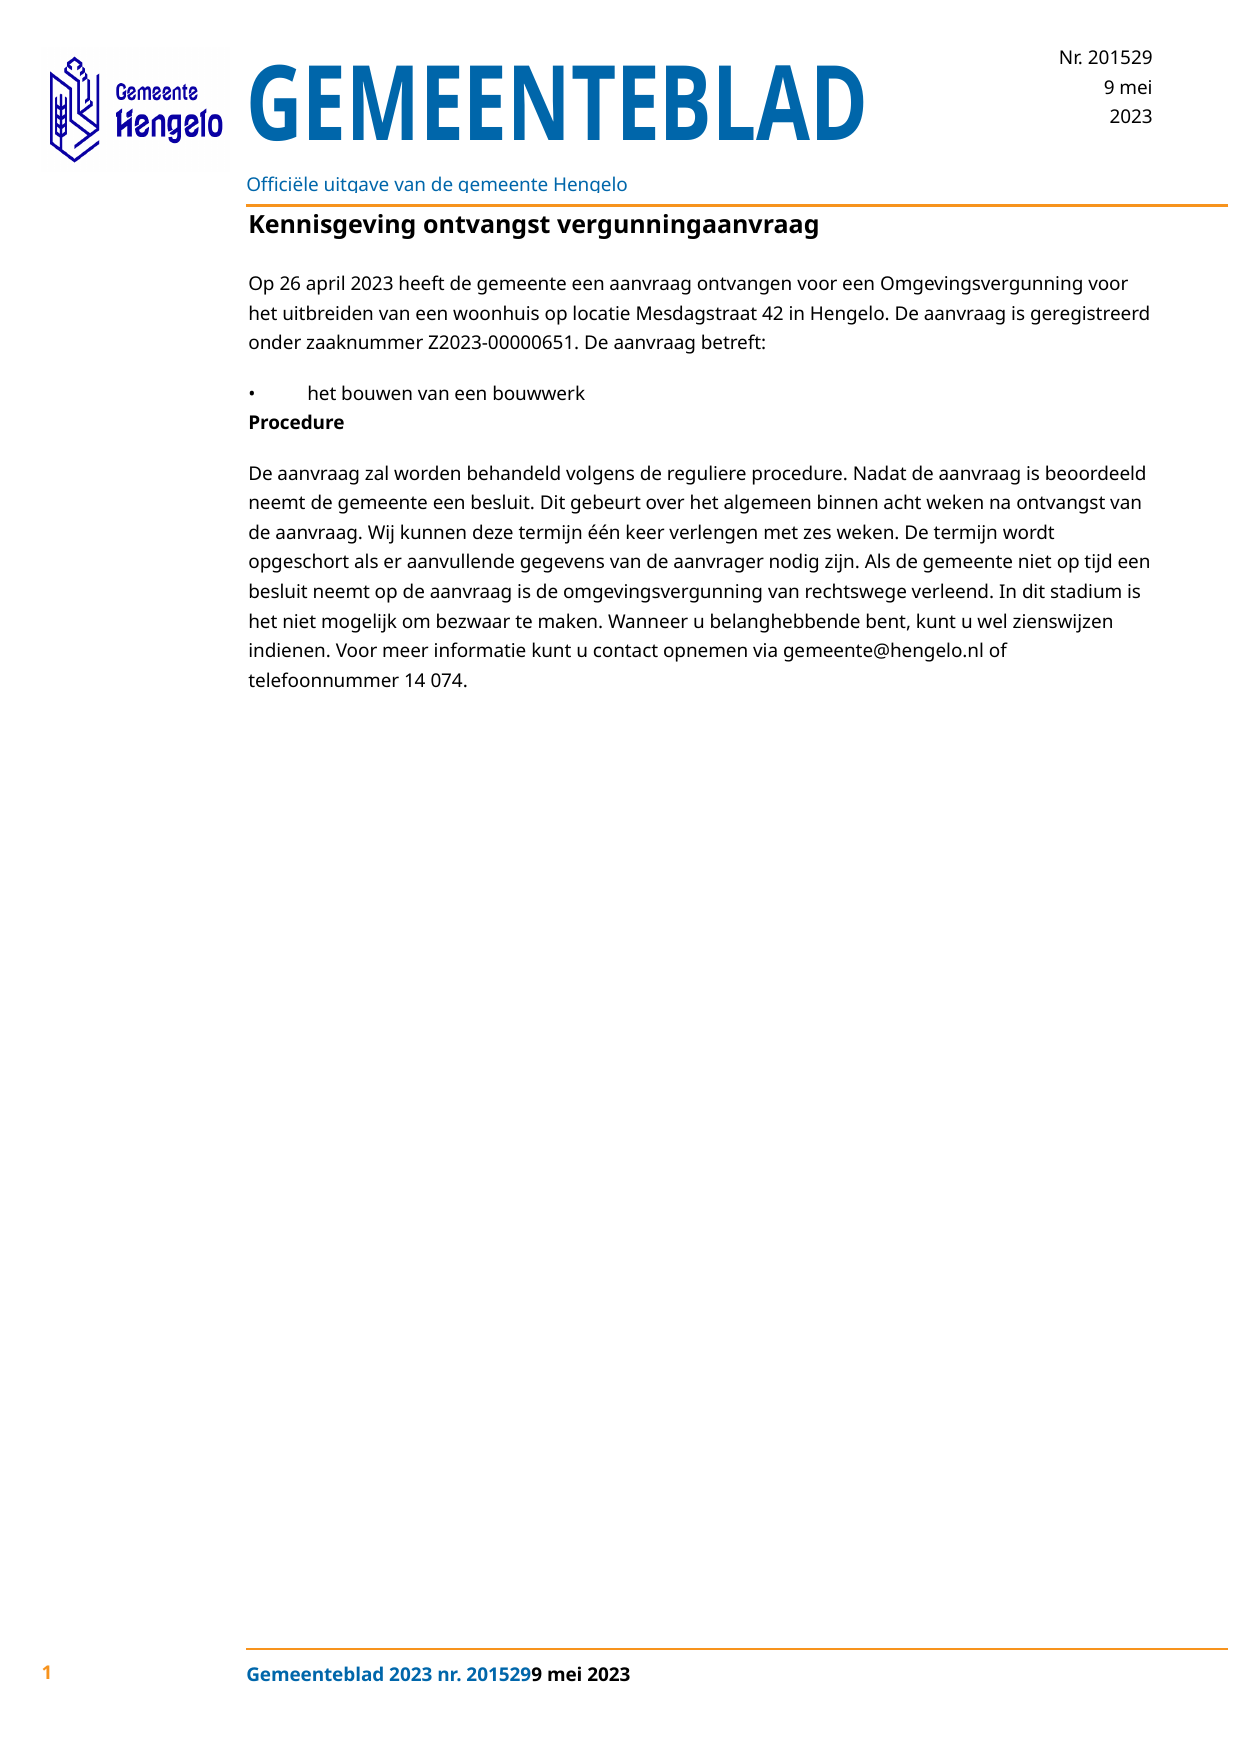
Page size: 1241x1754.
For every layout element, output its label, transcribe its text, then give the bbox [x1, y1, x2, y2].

text Procedure [248, 409, 1152, 435]
list het bouwen van een bouwwerk [248, 380, 1152, 406]
picture [41, 47, 231, 172]
text Kennisgeving ontvangst vergunningaanvraag [248, 207, 1152, 241]
text De aanvraag zal worden behandeld volgens de reguliere procedure. Nadat de aanvraag is beoordeeld neemt de gemeente een besluit. Dit gebeurt over het algemeen binnen acht weken na ontvangst van de aanvraag. Wij kunnen deze termijn één keer verlengen met zes weken. De termijn wordt opgeschort als er aanvullende gegevens van de aanvrager nodig zijn. Als de gemeente niet op tijd een besluit neemt op de aanvraag is de omgevingsvergunning van rechtswege verleend. In dit stadium is het niet mogelijk om bezwaar te maken. Wanneer u belanghebbende bent, kunt u wel zienswijzen indienen. Voor meer informatie kunt u contact opnemen via gemeente@hengelo.nl of telefoonnummer 14 074. [248, 460, 1152, 693]
text Op 26 april 2023 heeft de gemeente een aanvraag ontvangen voor een Omgevingsvergunning voor het uitbreiden van een woonhuis op locatie Mesdagstraat 42 in Hengelo. De aanvraag is geregistreerd onder zaaknummer Z2023-00000651. De aanvraag betreft: [248, 270, 1152, 355]
